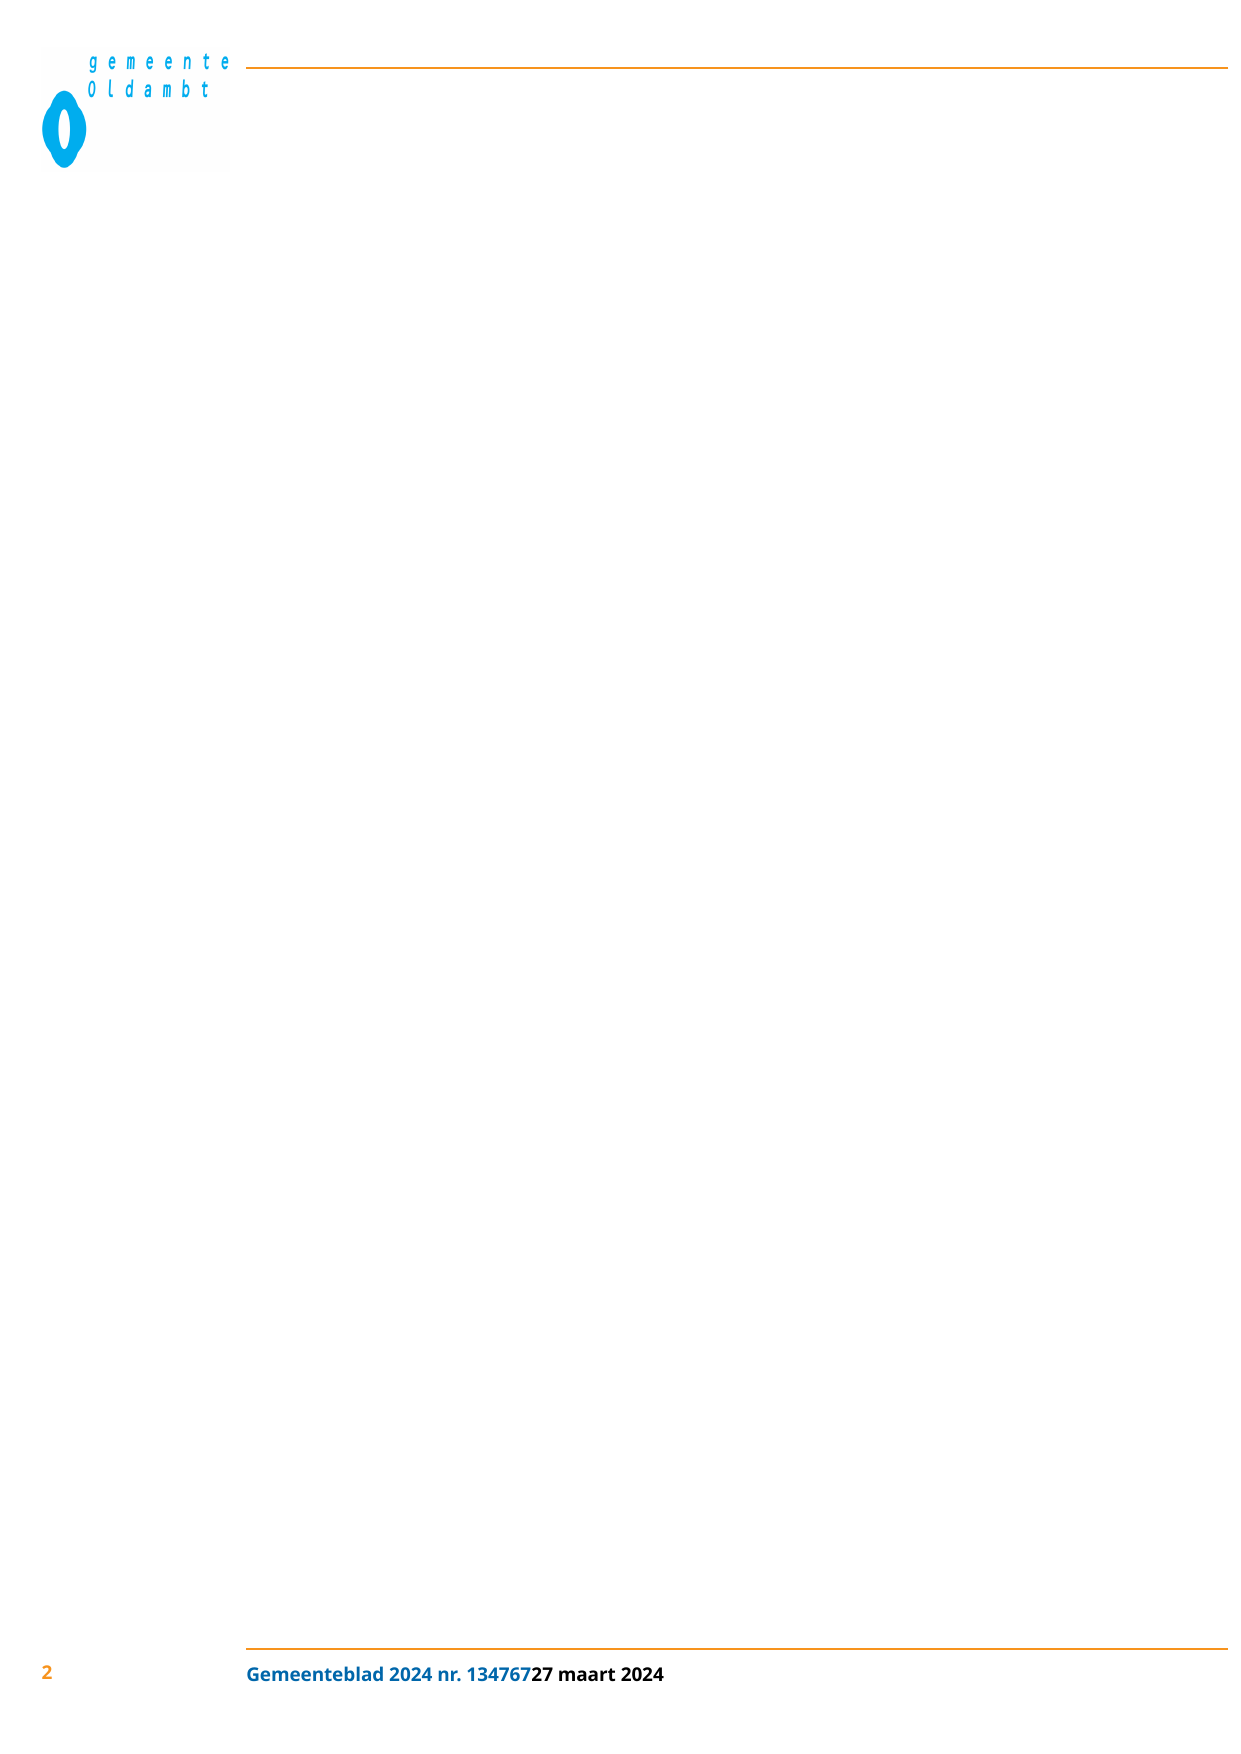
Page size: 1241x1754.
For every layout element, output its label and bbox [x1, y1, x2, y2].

picture [41, 47, 231, 172]
